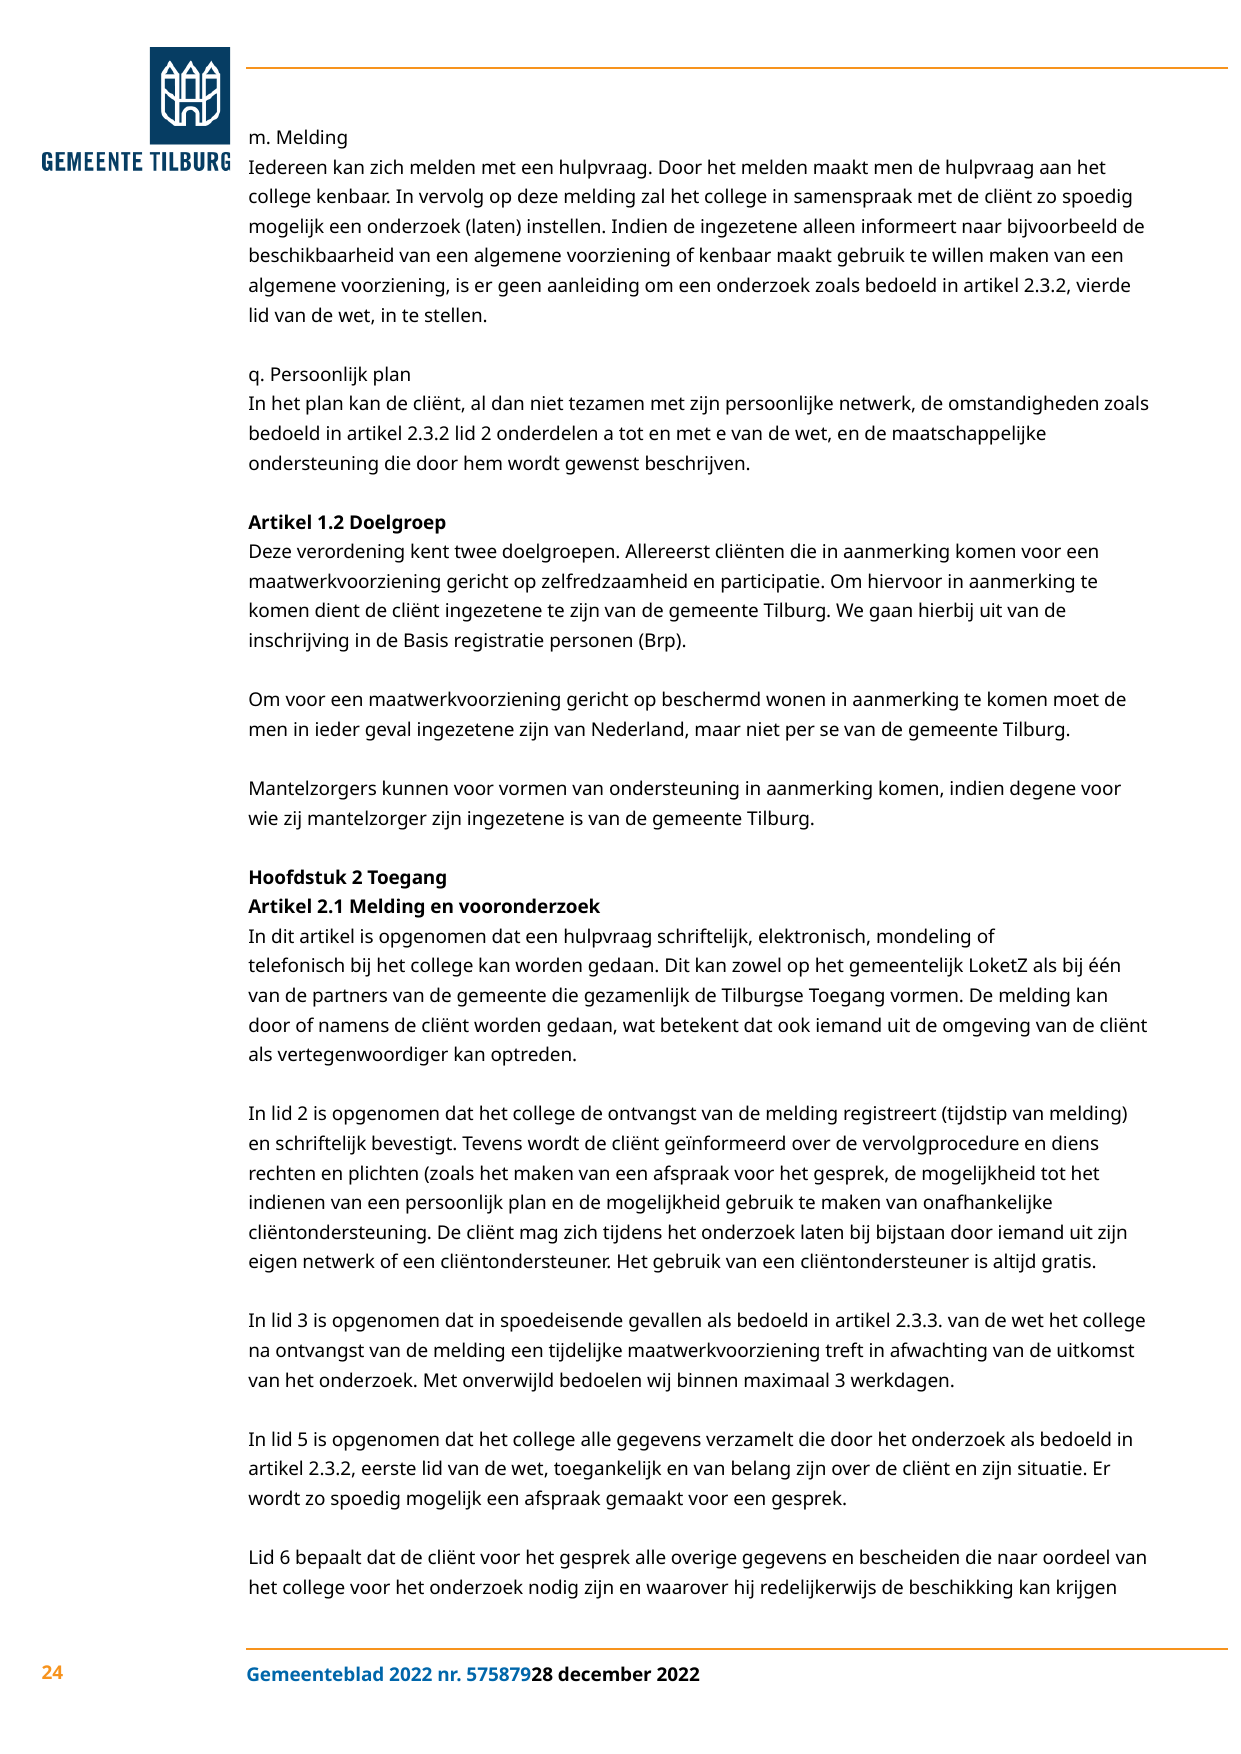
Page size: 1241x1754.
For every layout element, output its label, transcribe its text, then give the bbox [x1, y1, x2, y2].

text Artikel 1.2 Doelgroep [248, 509, 1152, 535]
text telefonisch bij het college kan worden gedaan. Dit kan zowel op het gemeentelijk LoketZ als bij één van de partners van de gemeente die gezamenlijk de Tilburgse Toegang vormen. De melding kan door of namens de cliënt worden gedaan, wat betekent dat ook iemand uit de omgeving van de cliënt als vertegenwoordiger kan optreden. [248, 953, 1152, 1067]
text m. Melding [248, 124, 1152, 150]
text Mantelzorgers kunnen voor vormen van ondersteuning in aanmerking komen, indien degene voor wie zij mantelzorger zijn ingezetene is van de gemeente Tilburg. [248, 775, 1152, 831]
text In dit artikel is opgenomen dat een hulpvraag schriftelijk, elektronisch, mondeling of [248, 923, 1152, 949]
text Artikel 2.1 Melding en vooronderzoek [248, 893, 1152, 919]
text In lid 5 is opgenomen dat het college alle gegevens verzamelt die door het onderzoek als bedoeld in artikel 2.3.2, eerste lid van de wet, toegankelijk en van belang zijn over de cliënt en zijn situatie. Er wordt zo spoedig mogelijk een afspraak gemaakt voor een gesprek. [248, 1426, 1152, 1511]
text Iedereen kan zich melden met een hulpvraag. Door het melden maakt men de hulpvraag aan het college kenbaar. In vervolg op deze melding zal het college in samenspraak met de cliënt zo spoedig mogelijk een onderzoek (laten) instellen. Indien de ingezetene alleen informeert naar bijvoorbeeld de beschikbaarheid van een algemene voorziening of kenbaar maakt gebruik te willen maken van een algemene voorziening, is er geen aanleiding om een onderzoek zoals bedoeld in artikel 2.3.2, vierde lid van de wet, in te stellen. [248, 154, 1152, 328]
text Hoofdstuk 2 Toegang [248, 864, 1152, 890]
text Lid 6 bepaalt dat de cliënt voor het gesprek alle overige gegevens en bescheiden die naar oordeel van het college voor het onderzoek nodig zijn en waarover hij redelijkerwijs de beschikking kan krijgen [248, 1544, 1152, 1600]
text In het plan kan de cliënt, al dan niet tezamen met zijn persoonlijke netwerk, de omstandigheden zoals bedoeld in artikel 2.3.2 lid 2 onderdelen a tot en met e van de wet, en de maatschappelijke ondersteuning die door hem wordt gewenst beschrijven. [248, 391, 1152, 476]
text In lid 3 is opgenomen dat in spoedeisende gevallen als bedoeld in artikel 2.3.3. van de wet het college na ontvangst van de melding een tijdelijke maatwerkvoorziening treft in afwachting van de uitkomst van het onderzoek. Met onverwijld bedoelen wij binnen maximaal 3 werkdagen. [248, 1308, 1152, 1393]
text Om voor een maatwerkvoorziening gericht op beschermd wonen in aanmerking te komen moet de men in ieder geval ingezetene zijn van Nederland, maar niet per se van de gemeente Tilburg. [248, 686, 1152, 742]
text q. Persoonlijk plan [248, 361, 1152, 387]
picture [41, 47, 231, 172]
text Deze verordening kent twee doelgroepen. Allereerst cliënten die in aanmerking komen voor een maatwerkvoorziening gericht op zelfredzaamheid en participatie. Om hiervoor in aanmerking te komen dient de cliënt ingezetene te zijn van de gemeente Tilburg. We gaan hierbij uit van de inschrijving in de Basis registratie personen (Brp). [248, 538, 1152, 653]
text In lid 2 is opgenomen dat het college de ontvangst van de melding registreert (tijdstip van melding) en schriftelijk bevestigt. Tevens wordt de cliënt geïnformeerd over de vervolgprocedure en diens rechten en plichten (zoals het maken van een afspraak voor het gesprek, de mogelijkheid tot het indienen van een persoonlijk plan en de mogelijkheid gebruik te maken van onafhankelijke cliëntondersteuning. De cliënt mag zich tijdens het onderzoek laten bij bijstaan door iemand uit zijn eigen netwerk of een cliëntondersteuner. Het gebruik van een cliëntondersteuner is altijd gratis. [248, 1101, 1152, 1274]
